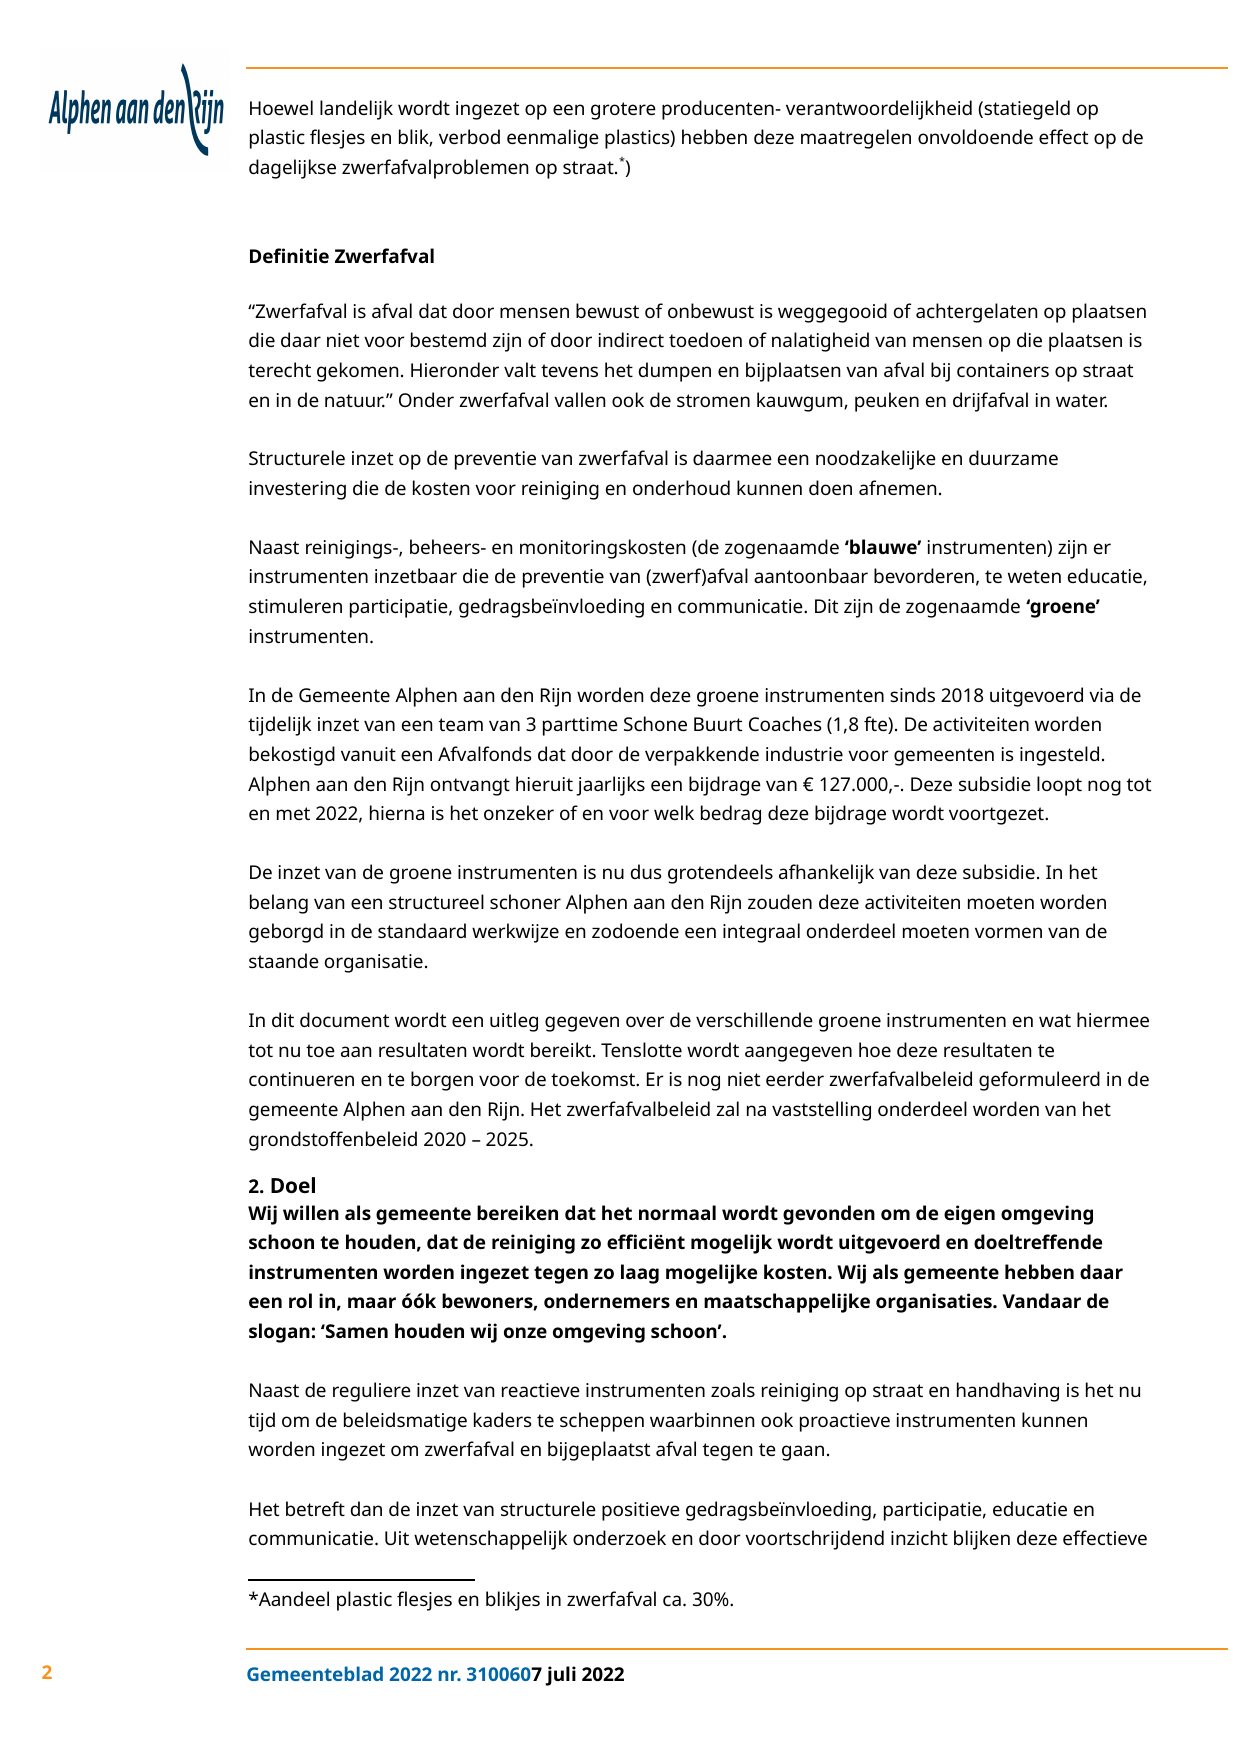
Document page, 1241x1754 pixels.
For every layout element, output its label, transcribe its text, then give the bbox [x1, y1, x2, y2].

text Wij willen als gemeente bereiken dat het normaal wordt gevonden om de eigen omgeving schoon te houden, dat de reiniging zo efficiënt mogelijk wordt uitgevoerd en doeltreffende instrumenten worden ingezet tegen zo laag mogelijke kosten. Wij als gemeente hebben daar een rol in, maar óók bewoners, ondernemers en maatschappelijke organisaties. Vandaar de slogan: ‘Samen houden wij onze omgeving schoon’. [248, 1200, 1152, 1344]
table_cell “Zwerfafval is afval dat door mensen bewust of onbewust is weggegooid of achtergelaten op plaatsen die daar niet voor bestemd zijn of door indirect toedoen of nalatigheid van mensen op die plaatsen is terecht gekomen. Hieronder valt tevens het dumpen en bijplaatsen van afval bij containers op straat en in de natuur.” Onder zwerfafval vallen ook de stromen kauwgum, peuken en drijfafval in water. [248, 298, 1152, 413]
text Hoewel landelijk wordt ingezet op een grotere producenten- verantwoordelijkheid (statiegeld op plastic flesjes en blik, verbod eenmalige plastics) hebben deze maatregelen onvoldoende effect op de dagelijkse zwerfafvalproblemen op straat.) [248, 95, 1152, 180]
text Naast reinigings-, beheers- en monitoringskosten (de zogenaamde ‘blauwe’ instrumenten) zijn er instrumenten inzetbaar die de preventie van (zwerf)afval aantoonbaar bevorderen, te weten educatie, stimuleren participatie, gedragsbeïnvloeding en communicatie. Dit zijn de zogenaamde ‘groene’ instrumenten. [248, 534, 1152, 649]
text In de Gemeente Alphen aan den Rijn worden deze groene instrumenten sinds 2018 uitgevoerd via de tijdelijk inzet van een team van 3 parttime Schone Buurt Coaches (1,8 fte). De activiteiten worden bekostigd vanuit een Afvalfonds dat door de verpakkende industrie voor gemeenten is ingesteld. Alphen aan den Rijn ontvangt hieruit jaarlijks een bijdrage van € 127.000,-. Deze subsidie loopt nog tot en met 2022, hierna is het onzeker of en voor welk bedrag deze bijdrage wordt voortgezet. [248, 682, 1152, 826]
text De inzet van de groene instrumenten is nu dus grotendeels afhankelijk van deze subsidie. In het belang van een structureel schoner Alphen aan den Rijn zouden deze activiteiten moeten worden geborgd in de standaard werkwijze en zodoende een integraal onderdeel moeten vormen van de staande organisatie. [248, 859, 1152, 974]
table_header Definitie Zwerfafval [248, 213, 1152, 298]
text 2. Doel [248, 1171, 1152, 1200]
text Het betreft dan de inzet van structurele positieve gedragsbeïnvloeding, participatie, educatie en communicatie. Uit wetenschappelijk onderzoek en door voortschrijdend inzicht blijken deze effectieve [248, 1496, 1152, 1551]
text Naast de reguliere inzet van reactieve instrumenten zoals reiniging op straat en handhaving is het nu tijd om de beleidsmatige kaders te scheppen waarbinnen ook proactieve instrumenten kunnen worden ingezet om zwerfafval en bijgeplaatst afval tegen te gaan. [248, 1377, 1152, 1462]
text In dit document wordt een uitleg gegeven over de verschillende groene instrumenten en wat hiermee tot nu toe aan resultaten wordt bereikt. Tenslotte wordt aangegeven hoe deze resultaten te continueren en te borgen voor de toekomst. Er is nog niet eerder zwerfafvalbeleid geformuleerd in de gemeente Alphen aan den Rijn. Het zwerfafvalbeleid zal na vaststelling onderdeel worden van het grondstoffenbeleid 2020 – 2025. [248, 1007, 1152, 1152]
text Structurele inzet op de preventie van zwerfafval is daarmee een noodzakelijke en duurzame investering die de kosten voor reiniging en onderhoud kunnen doen afnemen. [248, 445, 1152, 501]
picture [41, 47, 231, 172]
text Aandeel plastic flesjes en blikjes in zwerfafval ca. 30%. [248, 1586, 1152, 1612]
